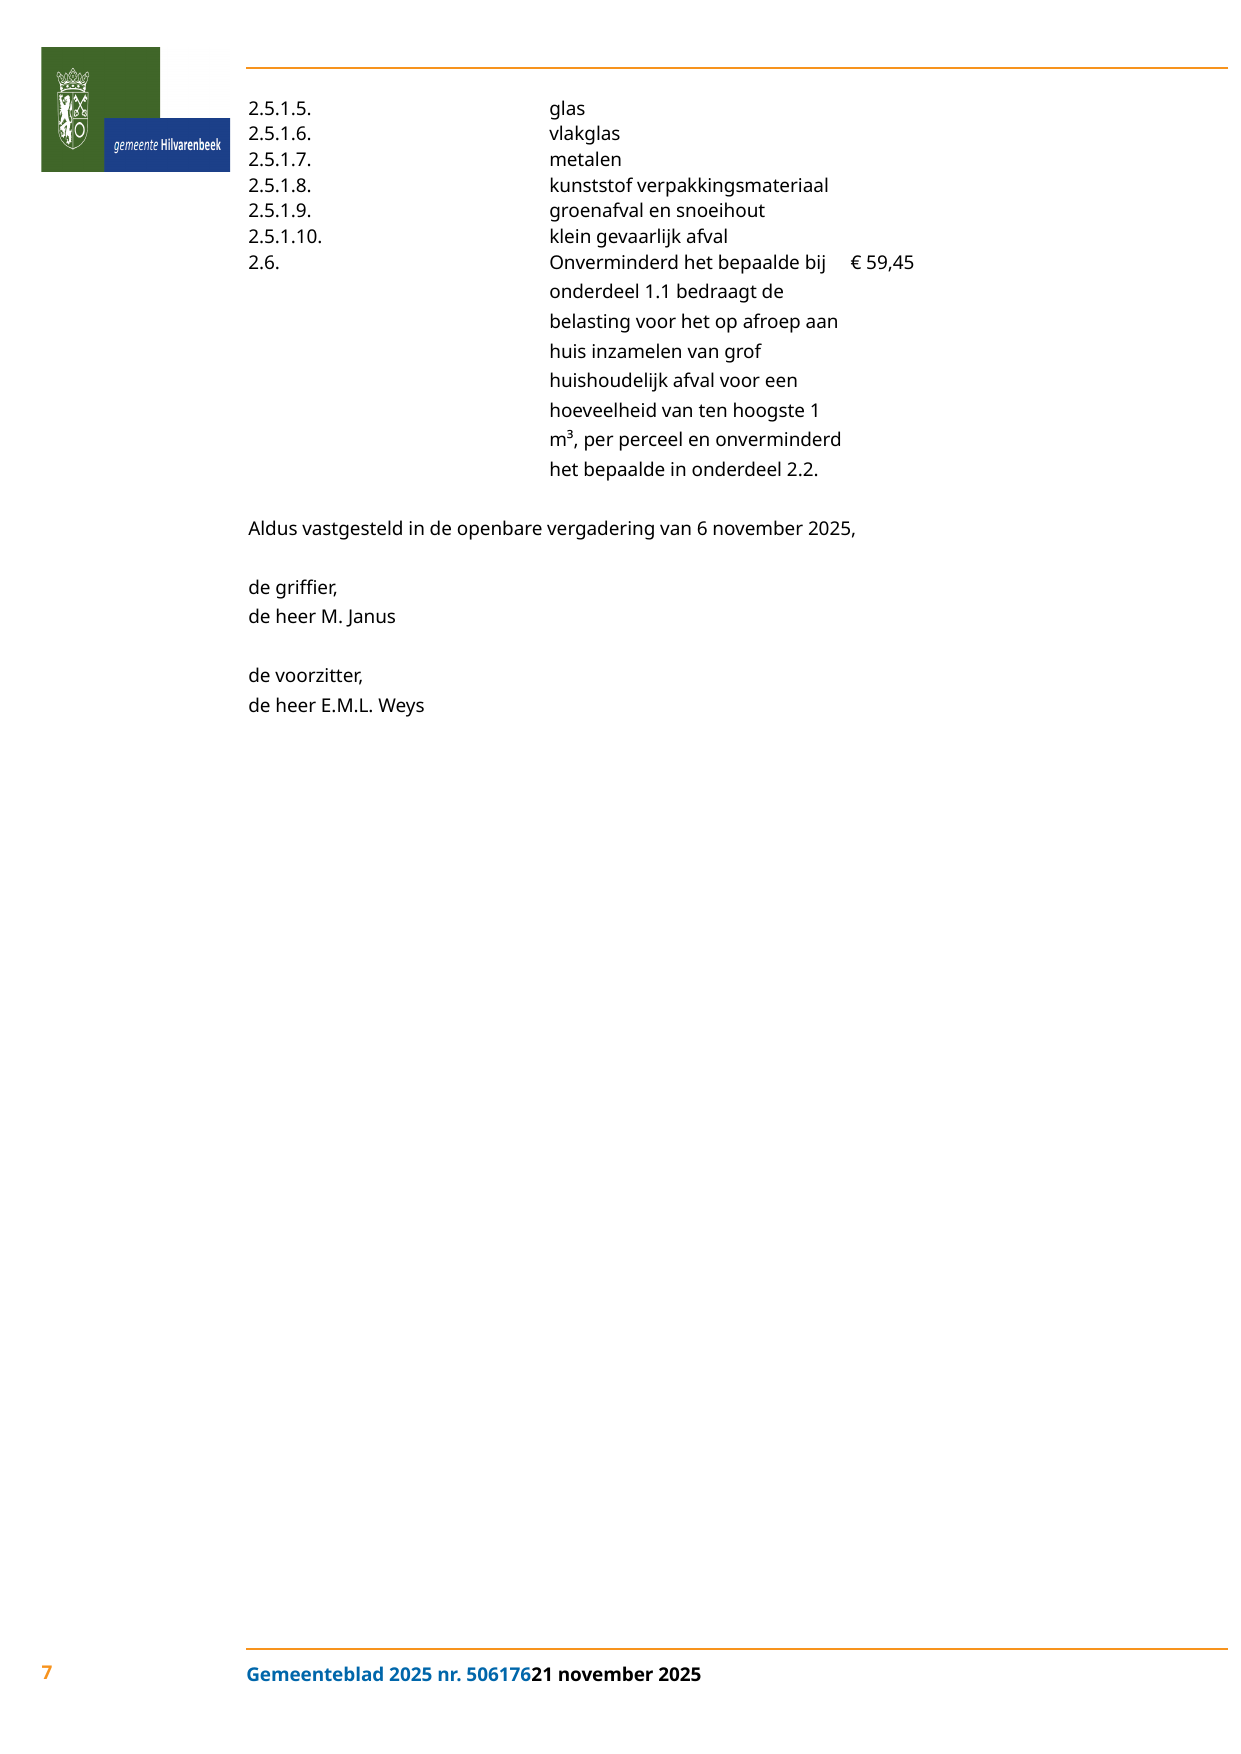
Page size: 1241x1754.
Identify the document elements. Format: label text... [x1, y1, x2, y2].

table_cell [850, 224, 1152, 249]
table_cell kunststof verpakkingsmateriaal [549, 172, 850, 198]
text de voorzitter, [248, 663, 1152, 688]
table_cell 2.5.1.8. [248, 172, 549, 198]
table_cell 2.5.1.7. [248, 146, 549, 172]
table_cell 2.6. [248, 249, 549, 482]
table_cell [850, 198, 1152, 223]
table_cell klein gevaarlijk afval [549, 224, 850, 249]
table_cell [850, 146, 1152, 172]
text de heer M. Janus [248, 603, 1152, 629]
table_cell 2.5.1.9. [248, 198, 549, 223]
text de griffier, [248, 574, 1152, 600]
table_cell glas [549, 95, 850, 121]
table_cell vlakglas [549, 121, 850, 146]
text de heer E.M.L. Weys [248, 692, 1152, 718]
table_cell € 59,45 [850, 249, 1152, 482]
table_cell Onverminderd het bepaalde bij onderdeel 1.1 bedraagt de belasting voor het op afroep aan huis inzamelen van grof huishoudelijk afval voor een hoeveelheid van ten hoogste 1 m³, per perceel en onverminderd het bepaalde in onderdeel 2.2. [549, 249, 850, 482]
table_cell 2.5.1.10. [248, 224, 549, 249]
table_cell groenafval en snoeihout [549, 198, 850, 223]
text Aldus vastgesteld in de openbare vergadering van 6 november 2025, [248, 515, 1152, 541]
table_cell metalen [549, 146, 850, 172]
picture [41, 47, 231, 172]
table_cell 2.5.1.6. [248, 121, 549, 146]
table_cell [850, 121, 1152, 146]
table_cell [850, 172, 1152, 198]
table_cell 2.5.1.5. [248, 95, 549, 121]
table_cell [850, 95, 1152, 121]
